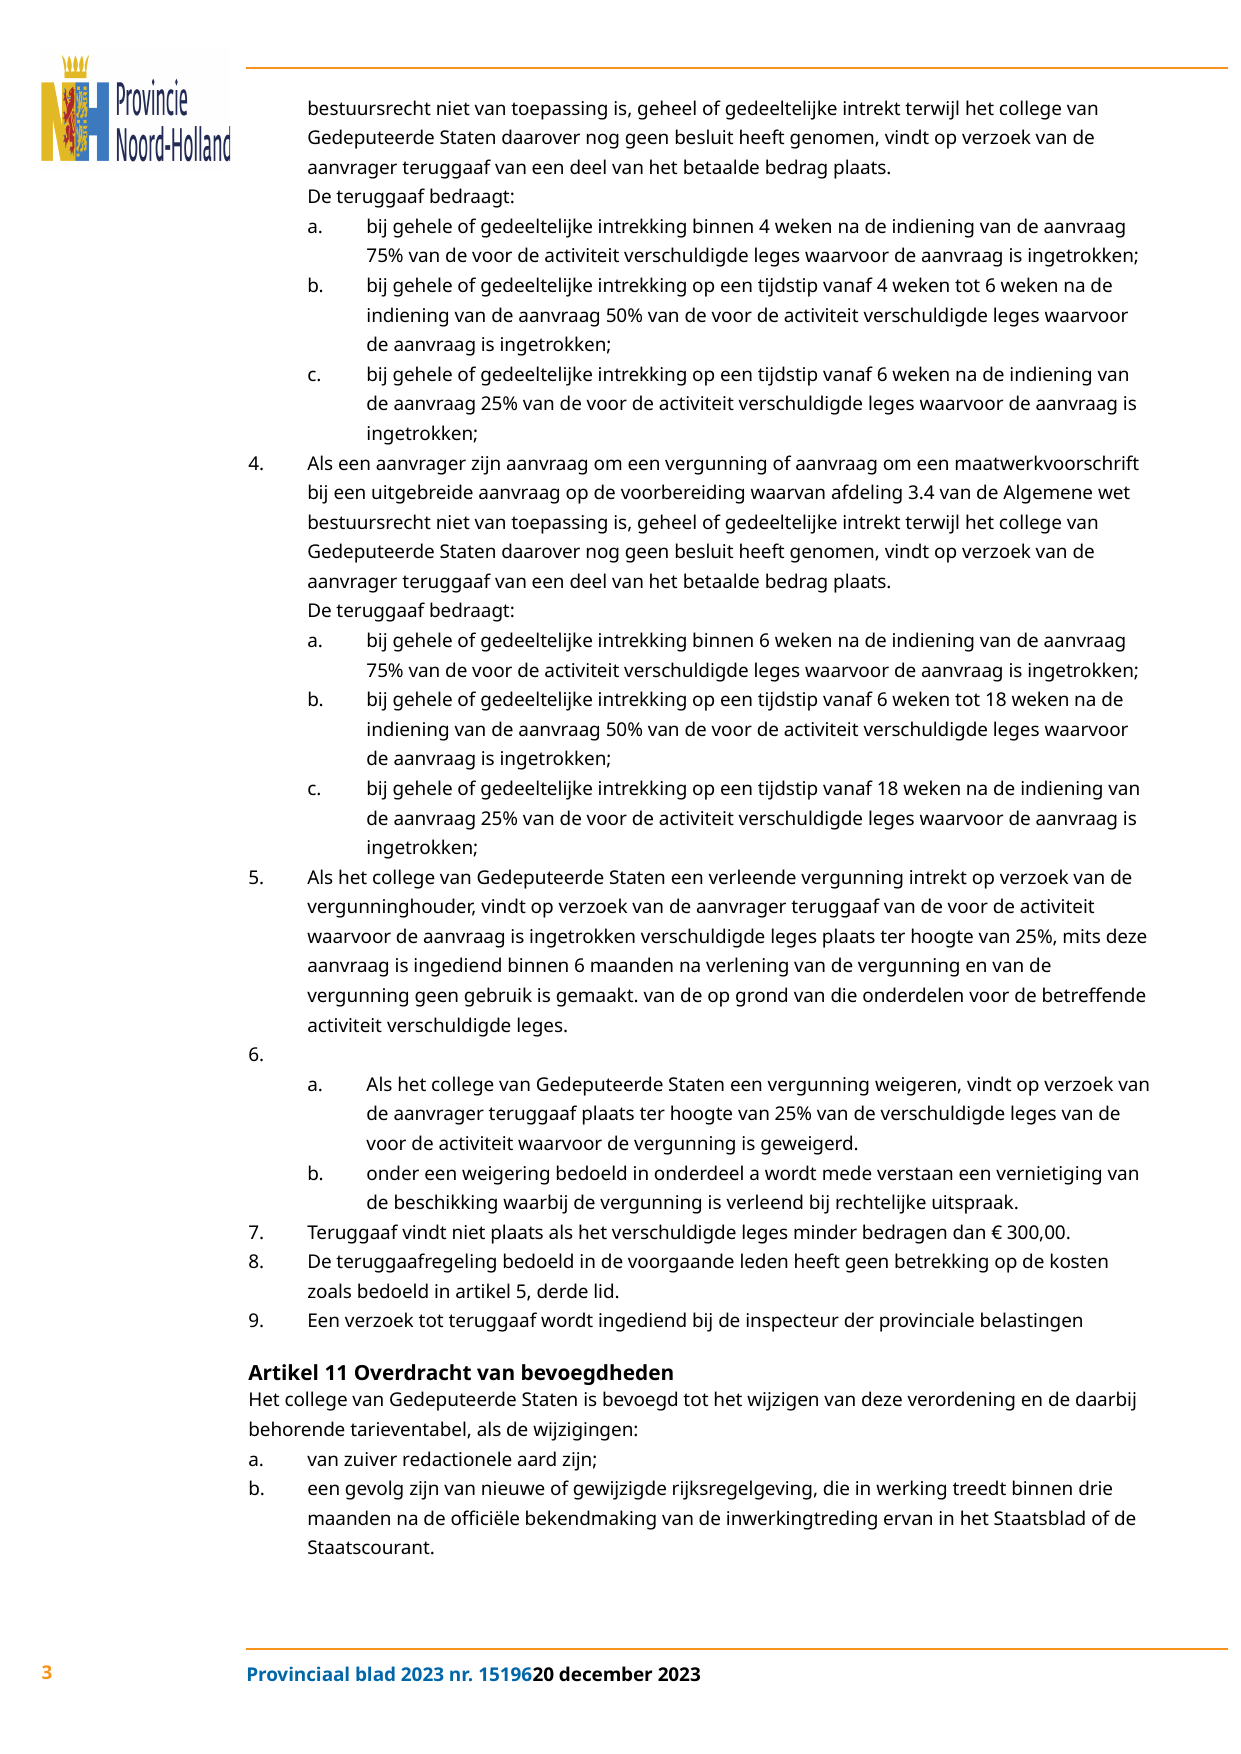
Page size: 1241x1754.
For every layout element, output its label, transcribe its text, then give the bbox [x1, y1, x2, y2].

list bestuursrecht niet van toepassing is, geheel of gedeeltelijke intrekt terwijl het college van Gedeputeerde Staten daarover nog geen besluit heeft genomen, vindt op verzoek van de aanvrager teruggaaf van een deel van het betaalde bedrag plaats. [248, 95, 1152, 180]
list De teruggaaf bedraagt: [248, 183, 1152, 209]
list Als het college van Gedeputeerde Staten een vergunning weigeren, vindt op verzoek van de aanvrager teruggaaf plaats ter hoogte van 25% van de verschuldigde leges van de voor de activiteit waarvoor de vergunning is geweigerd. [307, 1071, 1152, 1156]
list een gevolg zijn van nieuwe of gewijzigde rijksregelgeving, die in werking treedt binnen drie maanden na de officiële bekendmaking van de inwerkingtreding ervan in het Staatsblad of de Staatscourant. [248, 1475, 1152, 1560]
list bij gehele of gedeeltelijke intrekking op een tijdstip vanaf 18 weken na de indiening van de aanvraag 25% van de voor de activiteit verschuldigde leges waarvoor de aanvraag is ingetrokken; [307, 775, 1152, 860]
text Het college van Gedeputeerde Staten is bevoegd tot het wijzigen van deze verordening en de daarbij behorende tarieventabel, als de wijzigingen: [248, 1387, 1152, 1442]
list bij gehele of gedeeltelijke intrekking op een tijdstip vanaf 6 weken na de indiening van de aanvraag 25% van de voor de activiteit verschuldigde leges waarvoor de aanvraag is ingetrokken; [307, 361, 1152, 446]
list bij gehele of gedeeltelijke intrekking op een tijdstip vanaf 6 weken tot 18 weken na de indiening van de aanvraag 50% van de voor de activiteit verschuldigde leges waarvoor de aanvraag is ingetrokken; [307, 686, 1152, 771]
list bij gehele of gedeeltelijke intrekking binnen 4 weken na de indiening van de aanvraag 75% van de voor de activiteit verschuldigde leges waarvoor de aanvraag is ingetrokken; [307, 213, 1152, 268]
list Als een aanvrager zijn aanvraag om een vergunning of aanvraag om een maatwerkvoorschrift bij een uitgebreide aanvraag op de voorbereiding waarvan afdeling 3.4 van de Algemene wet bestuursrecht niet van toepassing is, geheel of gedeeltelijke intrekt terwijl het college van Gedeputeerde Staten daarover nog geen besluit heeft genomen, vindt op verzoek van de aanvrager teruggaaf van een deel van het betaalde bedrag plaats. [248, 450, 1152, 594]
list onder een weigering bedoeld in onderdeel a wordt mede verstaan een vernietiging van de beschikking waarbij de vergunning is verleend bij rechtelijke uitspraak. [307, 1160, 1152, 1215]
list bij gehele of gedeeltelijke intrekking op een tijdstip vanaf 4 weken tot 6 weken na de indiening van de aanvraag 50% van de voor de activiteit verschuldigde leges waarvoor de aanvraag is ingetrokken; [307, 272, 1152, 357]
list van zuiver redactionele aard zijn; [248, 1446, 1152, 1471]
list Als het college van Gedeputeerde Staten een verleende vergunning intrekt op verzoek van de vergunninghouder, vindt op verzoek van de aanvrager teruggaaf van de voor de activiteit waarvoor de aanvraag is ingetrokken verschuldigde leges plaats ter hoogte van 25%, mits deze aanvraag is ingediend binnen 6 maanden na verlening van de vergunning en van de vergunning geen gebruik is gemaakt. van de op grond van die onderdelen voor de betreffende activiteit verschuldigde leges. [248, 864, 1152, 1038]
list bij gehele of gedeeltelijke intrekking binnen 6 weken na de indiening van de aanvraag 75% van de voor de activiteit verschuldigde leges waarvoor de aanvraag is ingetrokken; [307, 627, 1152, 683]
list De teruggaafregeling bedoeld in de voorgaande leden heeft geen betrekking op de kosten zoals bedoeld in artikel 5, derde lid. [248, 1248, 1152, 1304]
picture [41, 47, 231, 172]
list De teruggaaf bedraagt: [248, 598, 1152, 623]
list Een verzoek tot teruggaaf wordt ingediend bij de inspecteur der provinciale belastingen [248, 1308, 1152, 1333]
list Teruggaaf vindt niet plaats als het verschuldigde leges minder bedragen dan € 300,00. [248, 1219, 1152, 1245]
text Artikel 11 Overdracht van bevoegdheden [248, 1358, 1152, 1387]
